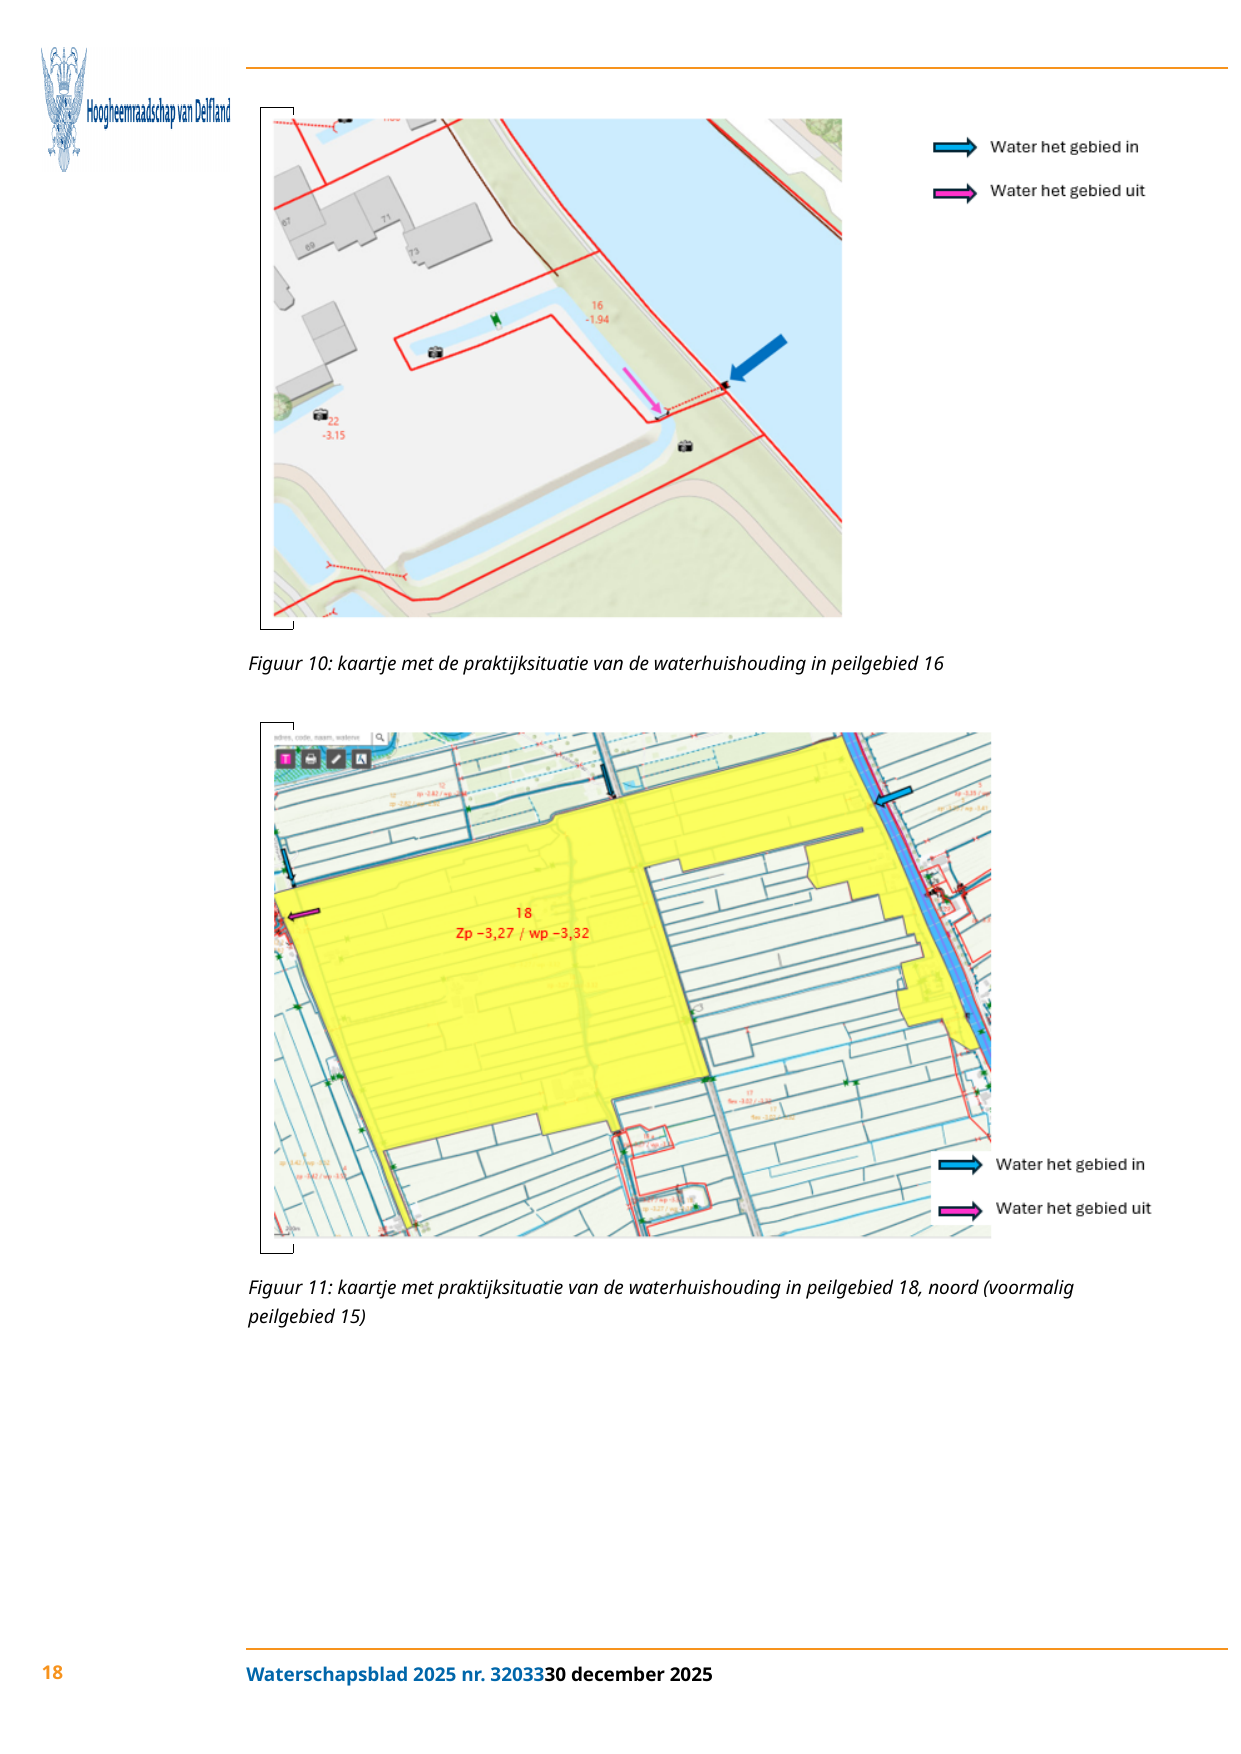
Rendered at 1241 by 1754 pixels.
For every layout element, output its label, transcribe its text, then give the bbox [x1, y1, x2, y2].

text Figuur 11: kaartje met praktijksituatie van de waterhuishouding in peilgebied 18, noord (voormalig peilgebied 15) [248, 1274, 1152, 1329]
picture [41, 47, 231, 172]
picture [268, 115, 1173, 621]
picture [268, 730, 1173, 1244]
text Figuur 10: kaartje met de praktijksituatie van de waterhuishouding in peilgebied 16 [248, 651, 1152, 676]
